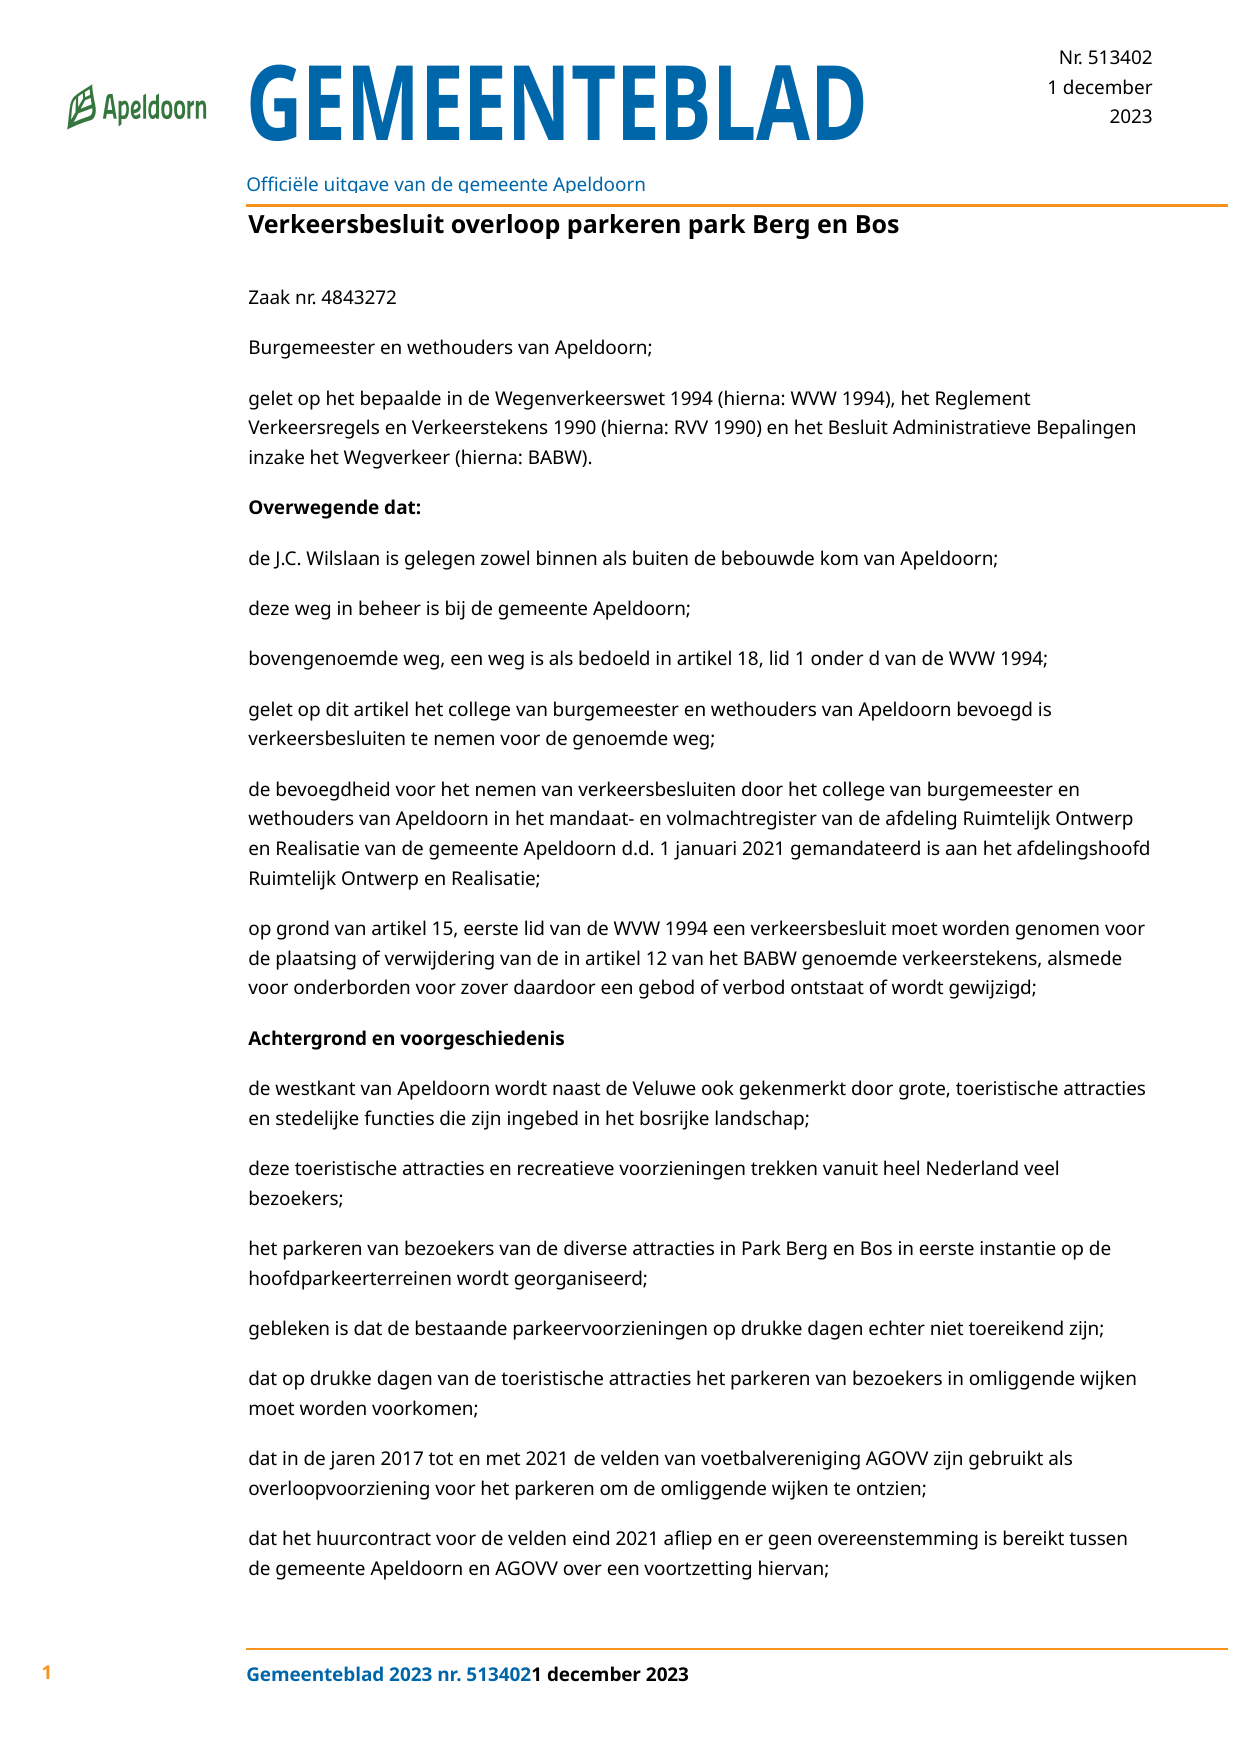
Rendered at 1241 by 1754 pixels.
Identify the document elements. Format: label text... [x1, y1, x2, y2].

text op grond van artikel 15, eerste lid van de WVW 1994 een verkeersbesluit moet worden genomen voor de plaatsing of verwijdering van de in artikel 12 van het BABW genoemde verkeerstekens, alsmede voor onderborden voor zover daardoor een gebod of verbod ontstaat of wordt gewijzigd; [248, 915, 1152, 1000]
text gebleken is dat de bestaande parkeervoorzieningen op drukke dagen echter niet toereikend zijn; [248, 1315, 1152, 1341]
text Achtergrond en voorgeschiedenis [248, 1025, 1152, 1051]
text gelet op dit artikel het college van burgemeester en wethouders van Apeldoorn bevoegd is verkeersbesluiten te nemen voor de genoemde weg; [248, 696, 1152, 751]
text het parkeren van bezoekers van de diverse attracties in Park Berg en Bos in eerste instantie op de hoofdparkeerterreinen wordt georganiseerd; [248, 1235, 1152, 1291]
text de westkant van Apeldoorn wordt naast de Veluwe ook gekenmerkt door grote, toeristische attracties en stedelijke functies die zijn ingebed in het bosrijke landschap; [248, 1075, 1152, 1131]
text de J.C. Wilslaan is gelegen zowel binnen als buiten de bebouwde kom van Apeldoorn; [248, 545, 1152, 571]
text dat het huurcontract voor de velden eind 2021 afliep en er geen overeenstemming is bereikt tussen de gemeente Apeldoorn en AGOVV over een voortzetting hiervan; [248, 1526, 1152, 1581]
text gelet op het bepaalde in de Wegenverkeerswet 1994 (hierna: WVW 1994), het Reglement Verkeersregels en Verkeerstekens 1990 (hierna: RVV 1990) en het Besluit Administratieve Bepalingen inzake het Wegverkeer (hierna: BABW). [248, 385, 1152, 470]
picture [41, 47, 231, 172]
text dat in de jaren 2017 tot en met 2021 de velden van voetbalvereniging AGOVV zijn gebruikt als overloopvoorziening voor het parkeren om de omliggende wijken te ontzien; [248, 1446, 1152, 1501]
text Overwegende dat: [248, 494, 1152, 520]
text Burgemeester en wethouders van Apeldoorn; [248, 334, 1152, 360]
text deze weg in beheer is bij de gemeente Apeldoorn; [248, 595, 1152, 621]
text Zaak nr. 4843272 [248, 284, 1152, 310]
text Verkeersbesluit overloop parkeren park Berg en Bos [248, 207, 1152, 241]
text de bevoegdheid voor het nemen van verkeersbesluiten door het college van burgemeester en wethouders van Apeldoorn in het mandaat- en volmachtregister van de afdeling Ruimtelijk Ontwerp en Realisatie van de gemeente Apeldoorn d.d. 1 januari 2021 gemandateerd is aan het afdelingshoofd Ruimtelijk Ontwerp en Realisatie; [248, 776, 1152, 891]
text dat op drukke dagen van de toeristische attracties het parkeren van bezoekers in omliggende wijken moet worden voorkomen; [248, 1366, 1152, 1421]
text deze toeristische attracties en recreatieve voorzieningen trekken vanuit heel Nederland veel bezoekers; [248, 1155, 1152, 1211]
text bovengenoemde weg, een weg is als bedoeld in artikel 18, lid 1 onder d van de WVW 1994; [248, 646, 1152, 671]
